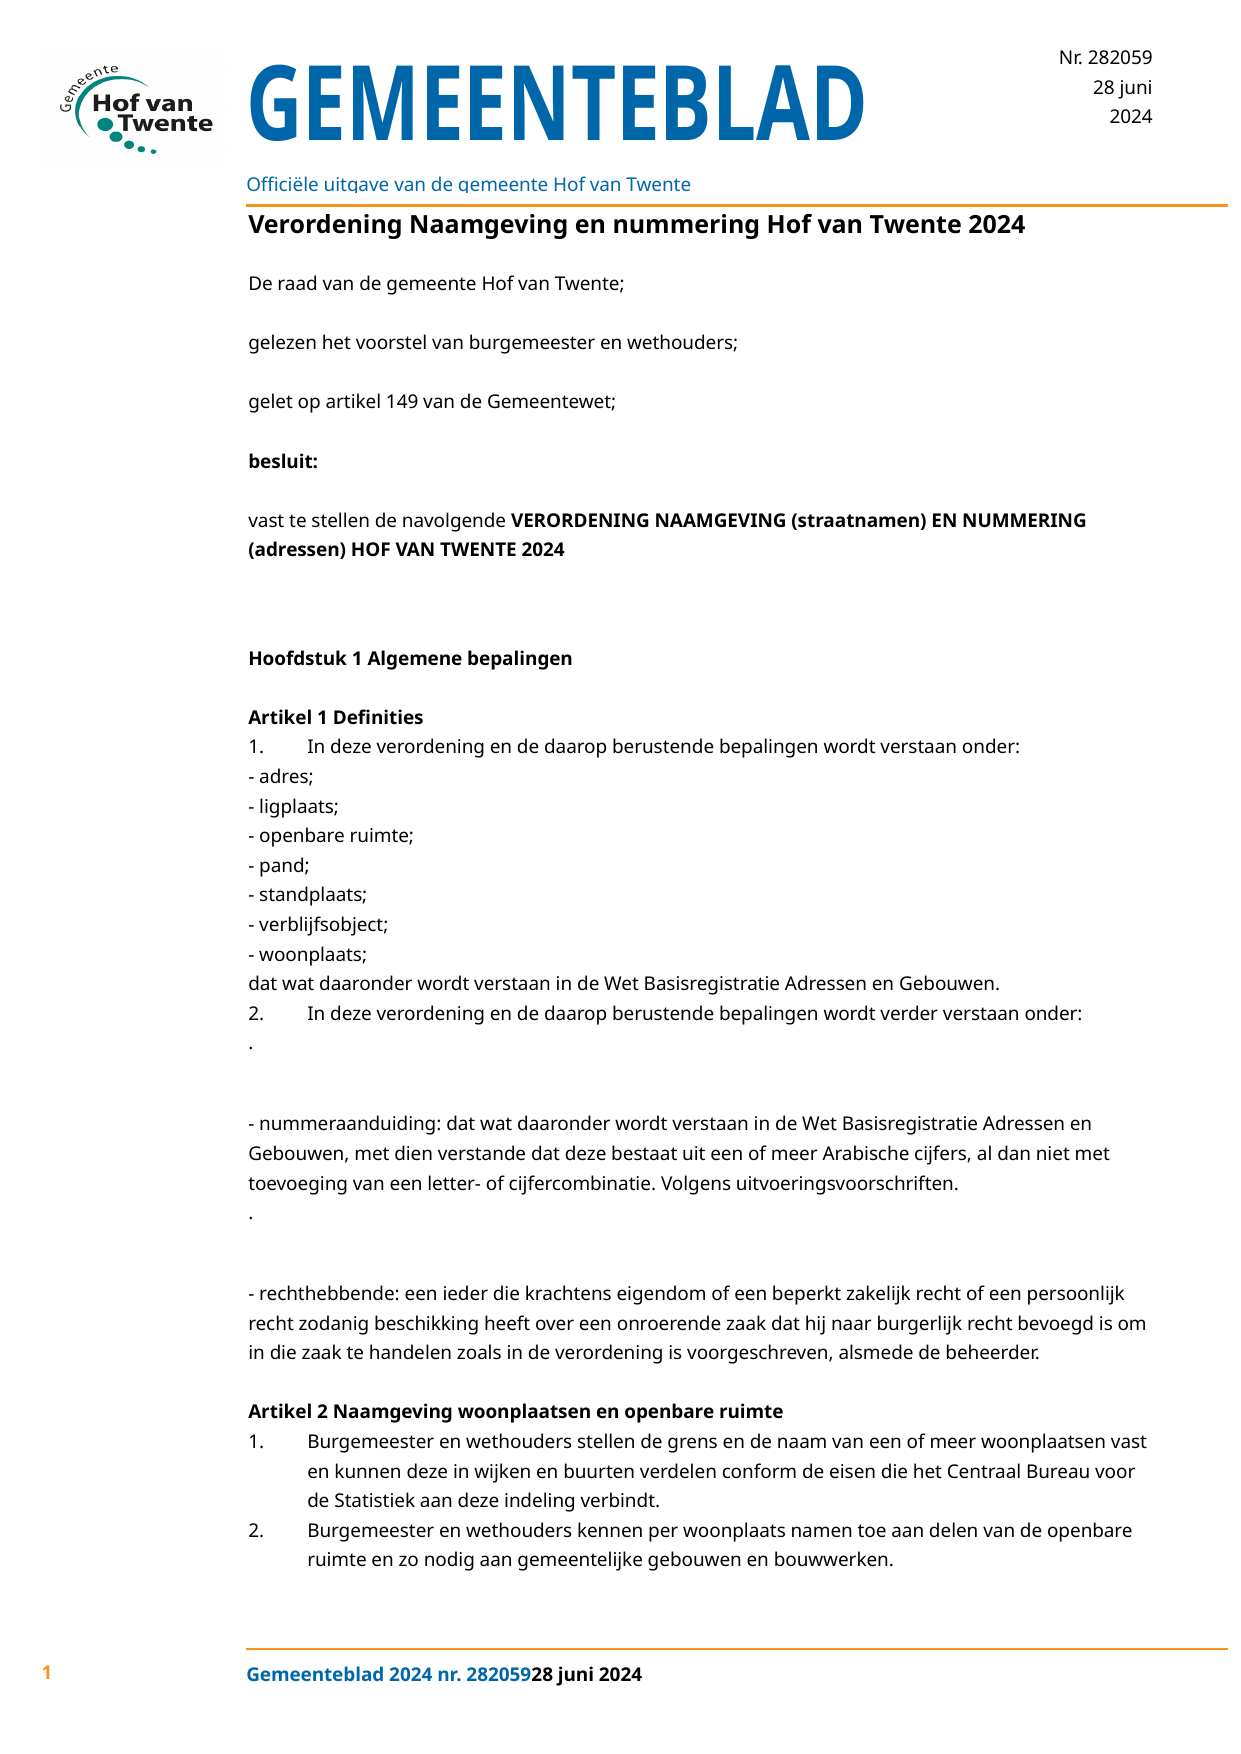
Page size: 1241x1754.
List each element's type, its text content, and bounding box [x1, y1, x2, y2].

list Burgemeester en wethouders kennen per woonplaats namen toe aan delen van de openbare ruimte en zo nodig aan gemeentelijke gebouwen en bouwwerken. [248, 1517, 1152, 1572]
text dat wat daaronder wordt verstaan in de Wet Basisregistratie Adressen en Gebouwen. [248, 970, 1152, 996]
text - pand; [248, 852, 1152, 878]
text Artikel 1 Definities [248, 704, 1152, 730]
text - openbare ruimte; [248, 822, 1152, 848]
text Verordening Naamgeving en nummering Hof van Twente 2024 [248, 207, 1152, 241]
list Burgemeester en wethouders stellen de grens en de naam van een of meer woonplaatsen vast en kunnen deze in wijken en buurten verdelen conform de eisen die het Centraal Bureau voor de Statistiek aan deze indeling verbindt. [248, 1428, 1152, 1513]
list In deze verordening en de daarop berustende bepalingen wordt verder verstaan onder: [248, 1000, 1152, 1026]
text - rechthebbende: een ieder die krachtens eigendom of een beperkt zakelijk recht of een persoonlijk recht zodanig beschikking heeft over een onroerende zaak dat hij naar burgerlijk recht bevoegd is om in die zaak te handelen zoals in de verordening is voorgeschreven, alsmede de beheerder. [248, 1280, 1152, 1365]
text Hoofdstuk 1 Algemene bepalingen [248, 645, 1152, 671]
text - nummeraanduiding: dat wat daaronder wordt verstaan in de Wet Basisregistratie Adressen en Gebouwen, met dien verstande dat deze bestaat uit een of meer Arabische cijfers, al dan niet met toevoeging van een letter- of cijfercombinatie. Volgens uitvoeringsvoorschriften. [248, 1111, 1152, 1196]
text - standplaats; [248, 882, 1152, 907]
picture [41, 47, 231, 172]
text besluit: [248, 448, 1152, 473]
text Artikel 2 Naamgeving woonplaatsen en openbare ruimte [248, 1399, 1152, 1424]
text - verblijfsobject; [248, 911, 1152, 937]
text vast te stellen de navolgende VERORDENING NAAMGEVING (straatnamen) EN NUMMERING (adressen) HOF VAN TWENTE 2024 [248, 507, 1152, 562]
text gelezen het voorstel van burgemeester en wethouders; [248, 329, 1152, 355]
text . [248, 1029, 1152, 1055]
text De raad van de gemeente Hof van Twente; [248, 270, 1152, 296]
text - adres; [248, 763, 1152, 789]
text gelet op artikel 149 van de Gemeentewet; [248, 389, 1152, 414]
text . [248, 1199, 1152, 1225]
text - woonplaats; [248, 941, 1152, 967]
list In deze verordening en de daarop berustende bepalingen wordt verstaan onder: [248, 734, 1152, 759]
text - ligplaats; [248, 793, 1152, 819]
